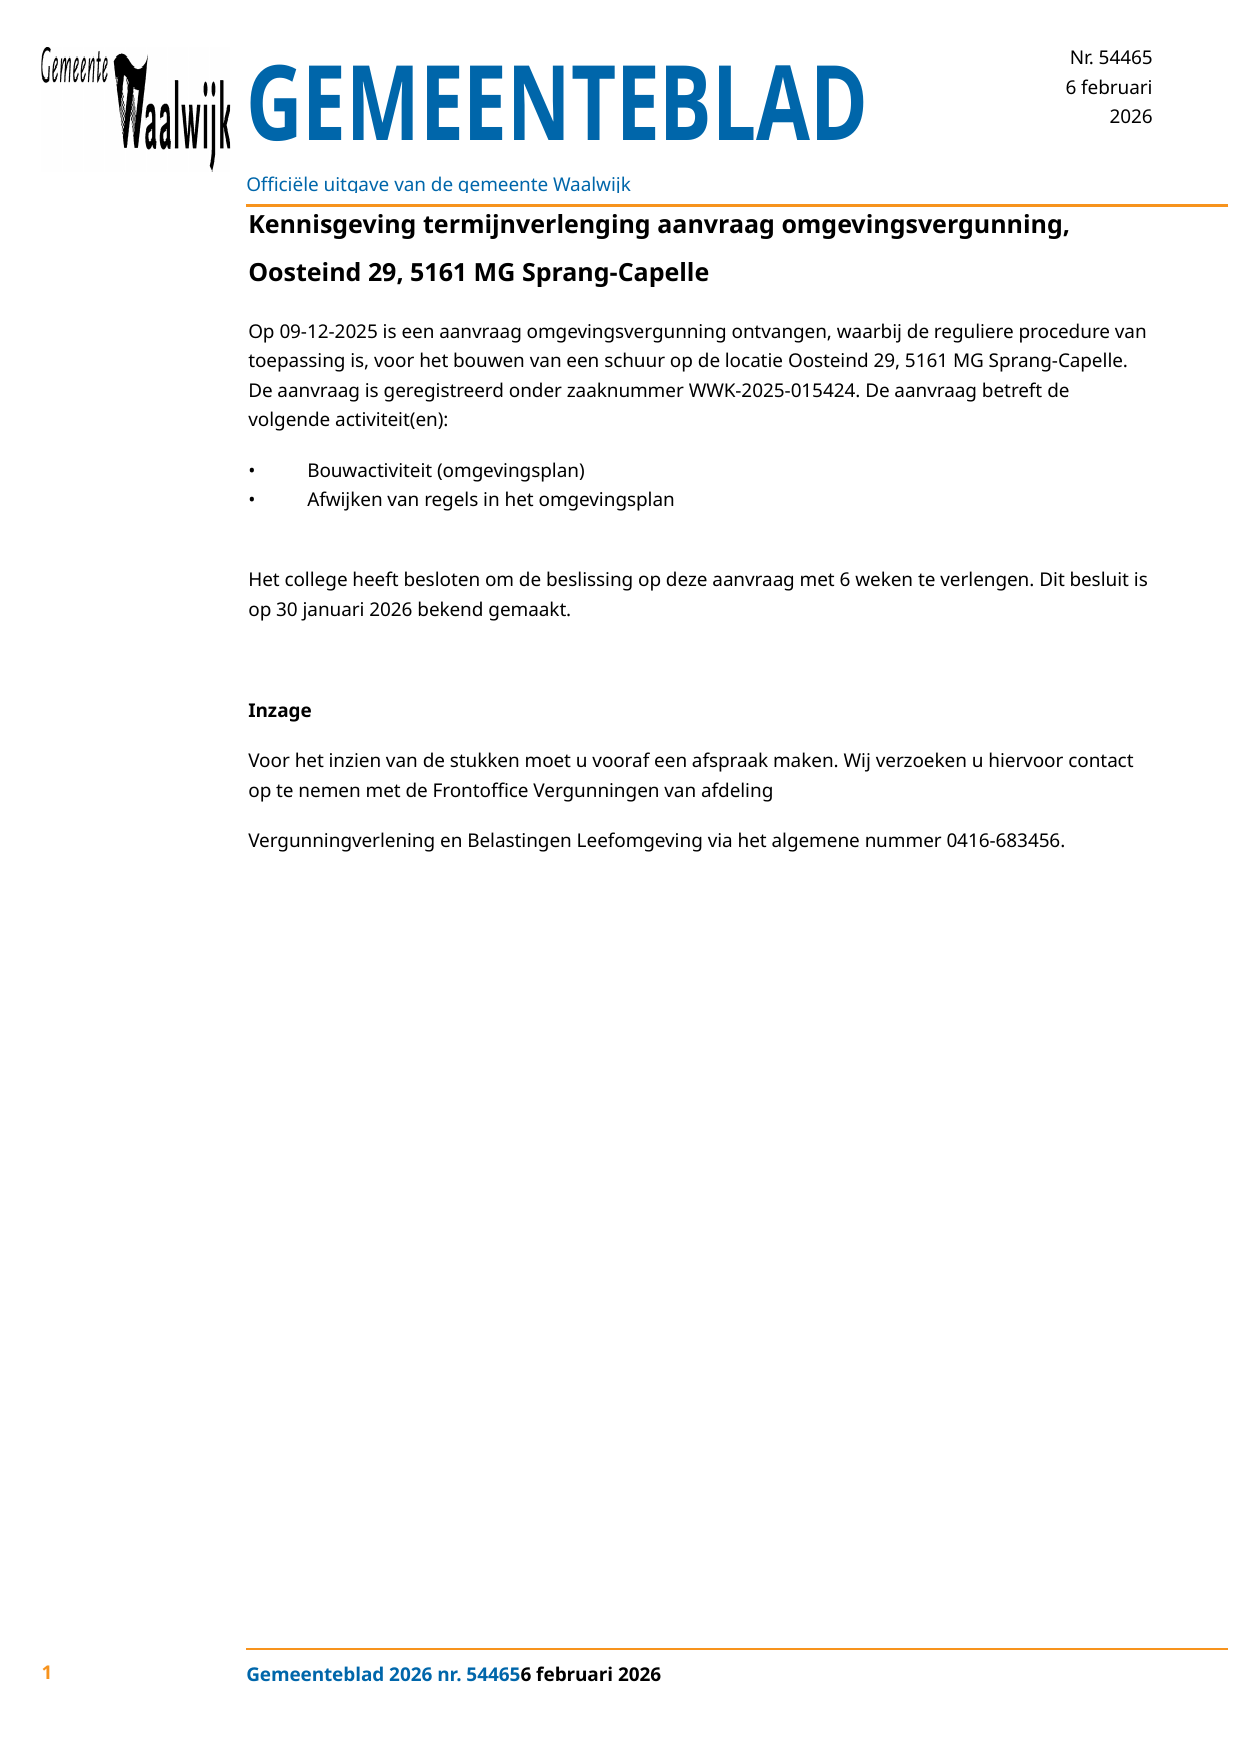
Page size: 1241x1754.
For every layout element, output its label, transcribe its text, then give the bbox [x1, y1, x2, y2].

picture [41, 47, 231, 172]
text Vergunningverlening en Belastingen Leefomgeving via het algemene nummer 0416-683456. [248, 827, 1152, 853]
text Inzage [248, 697, 1152, 723]
list Afwijken van regels in het omgevingsplan [248, 487, 1152, 512]
text Het college heeft besloten om de beslissing op deze aanvraag met 6 weken te verlengen. Dit besluit is op 30 januari 2026 bekend gemaakt. [248, 567, 1152, 622]
text Op 09-12-2025 is een aanvraag omgevingsvergunning ontvangen, waarbij de reguliere procedure van toepassing is, voor het bouwen van een schuur op de locatie Oosteind 29, 5161 MG Sprang-Capelle. De aanvraag is geregistreerd onder zaaknummer WWK-2025-015424. De aanvraag betreft de volgende activiteit(en): [248, 318, 1152, 432]
list Bouwactiviteit (omgevingsplan) [248, 457, 1152, 483]
text Voor het inzien van de stukken moet u vooraf een afspraak maken. Wij verzoeken u hiervoor contact op te nemen met de Frontoffice Vergunningen van afdeling [248, 747, 1152, 803]
text Kennisgeving termijnverlenging aanvraag omgevingsvergunning, Oosteind 29, 5161 MG Sprang-Capelle [248, 207, 1152, 288]
